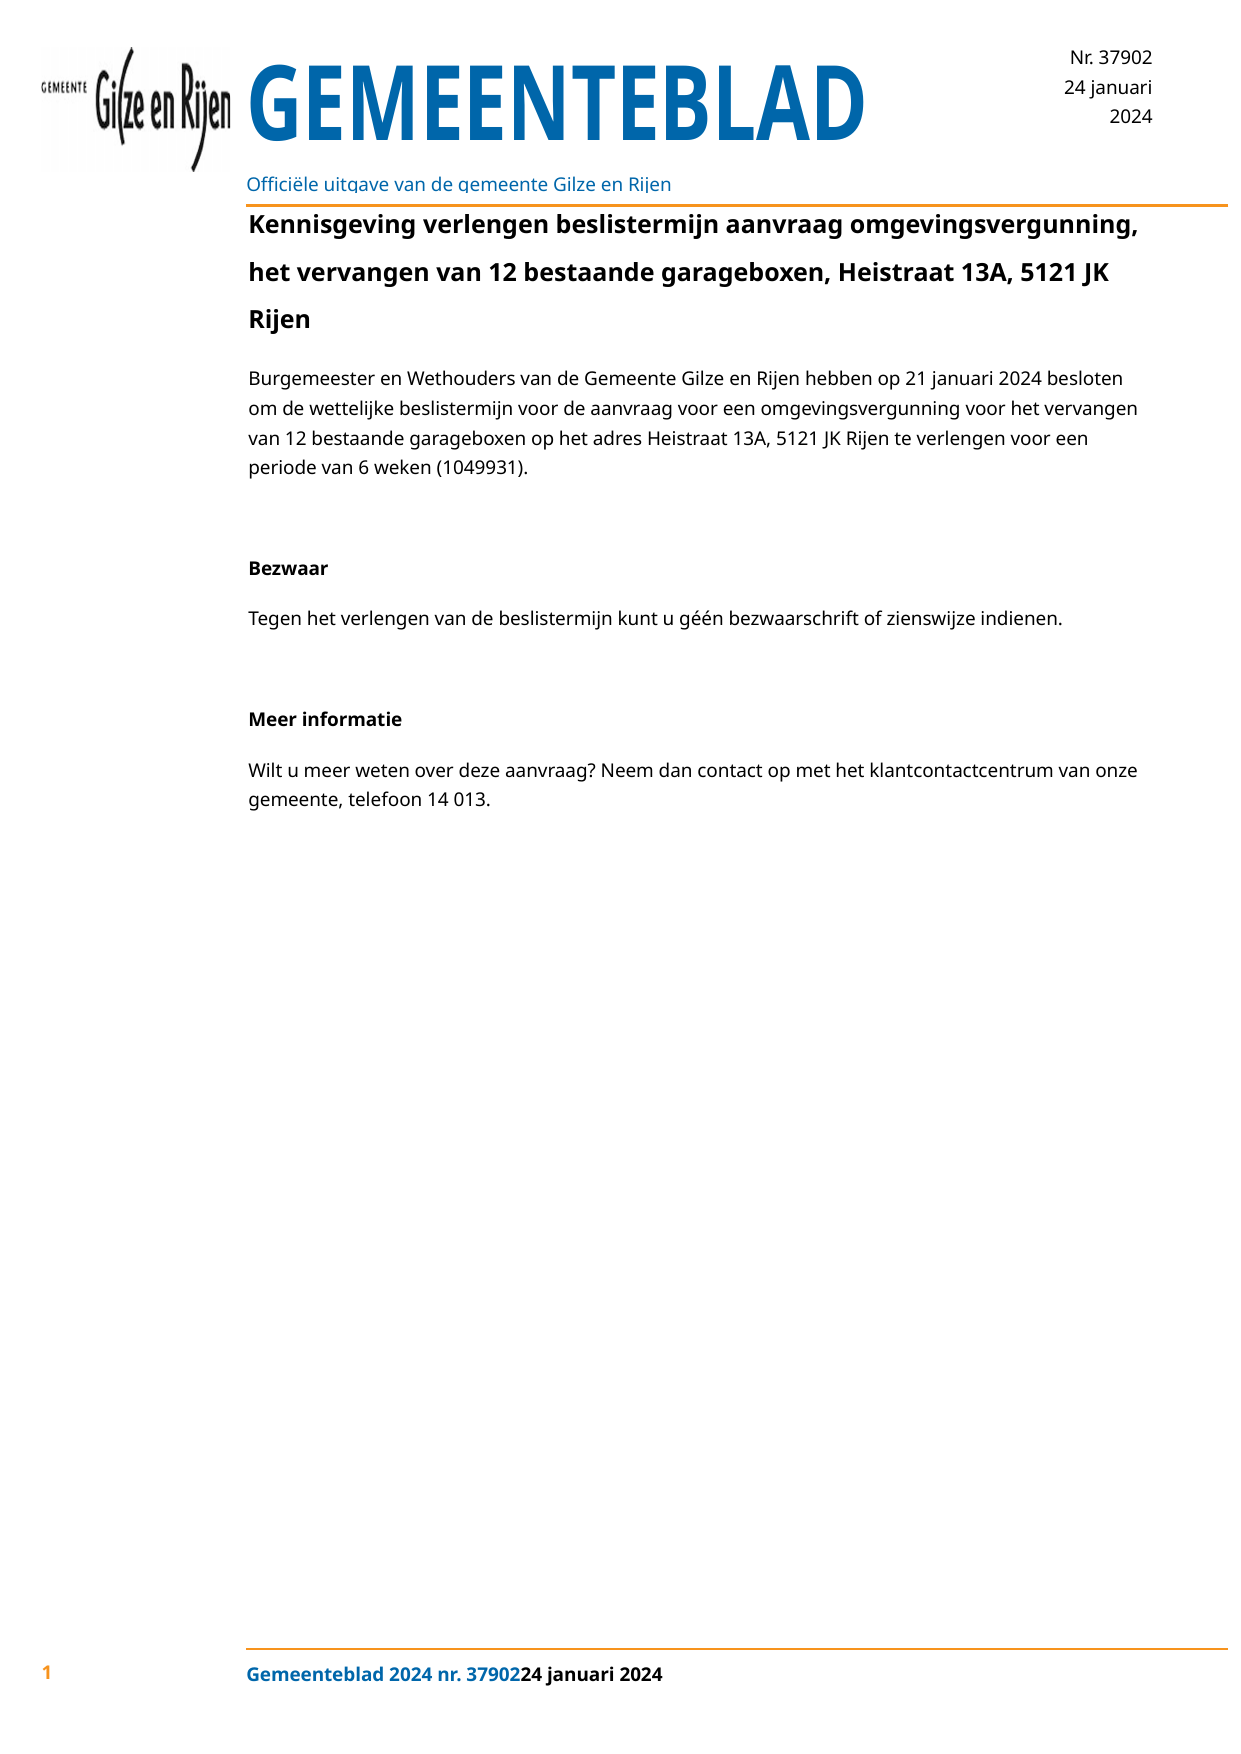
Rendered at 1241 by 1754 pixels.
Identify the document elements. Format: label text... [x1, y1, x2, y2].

text Tegen het verlengen van de beslistermijn kunt u géén bezwaarschrift of zienswijze indienen. [248, 606, 1152, 631]
text Kennisgeving verlengen beslistermijn aanvraag omgevingsvergunning, het vervangen van 12 bestaande garageboxen, Heistraat 13A, 5121 JK Rijen [248, 207, 1152, 336]
text Bezwaar [248, 555, 1152, 581]
picture [41, 47, 231, 172]
text Burgemeester en Wethouders van de Gemeente Gilze en Rijen hebben op 21 januari 2024 besloten om de wettelijke beslistermijn voor de aanvraag voor een omgevingsvergunning voor het vervangen van 12 bestaande garageboxen op het adres Heistraat 13A, 5121 JK Rijen te verlengen voor een periode van 6 weken (1049931). [248, 366, 1152, 480]
text Wilt u meer weten over deze aanvraag? Neem dan contact op met het klantcontactcentrum van onze gemeente, telefoon 14 013. [248, 757, 1152, 812]
text Meer informatie [248, 706, 1152, 732]
